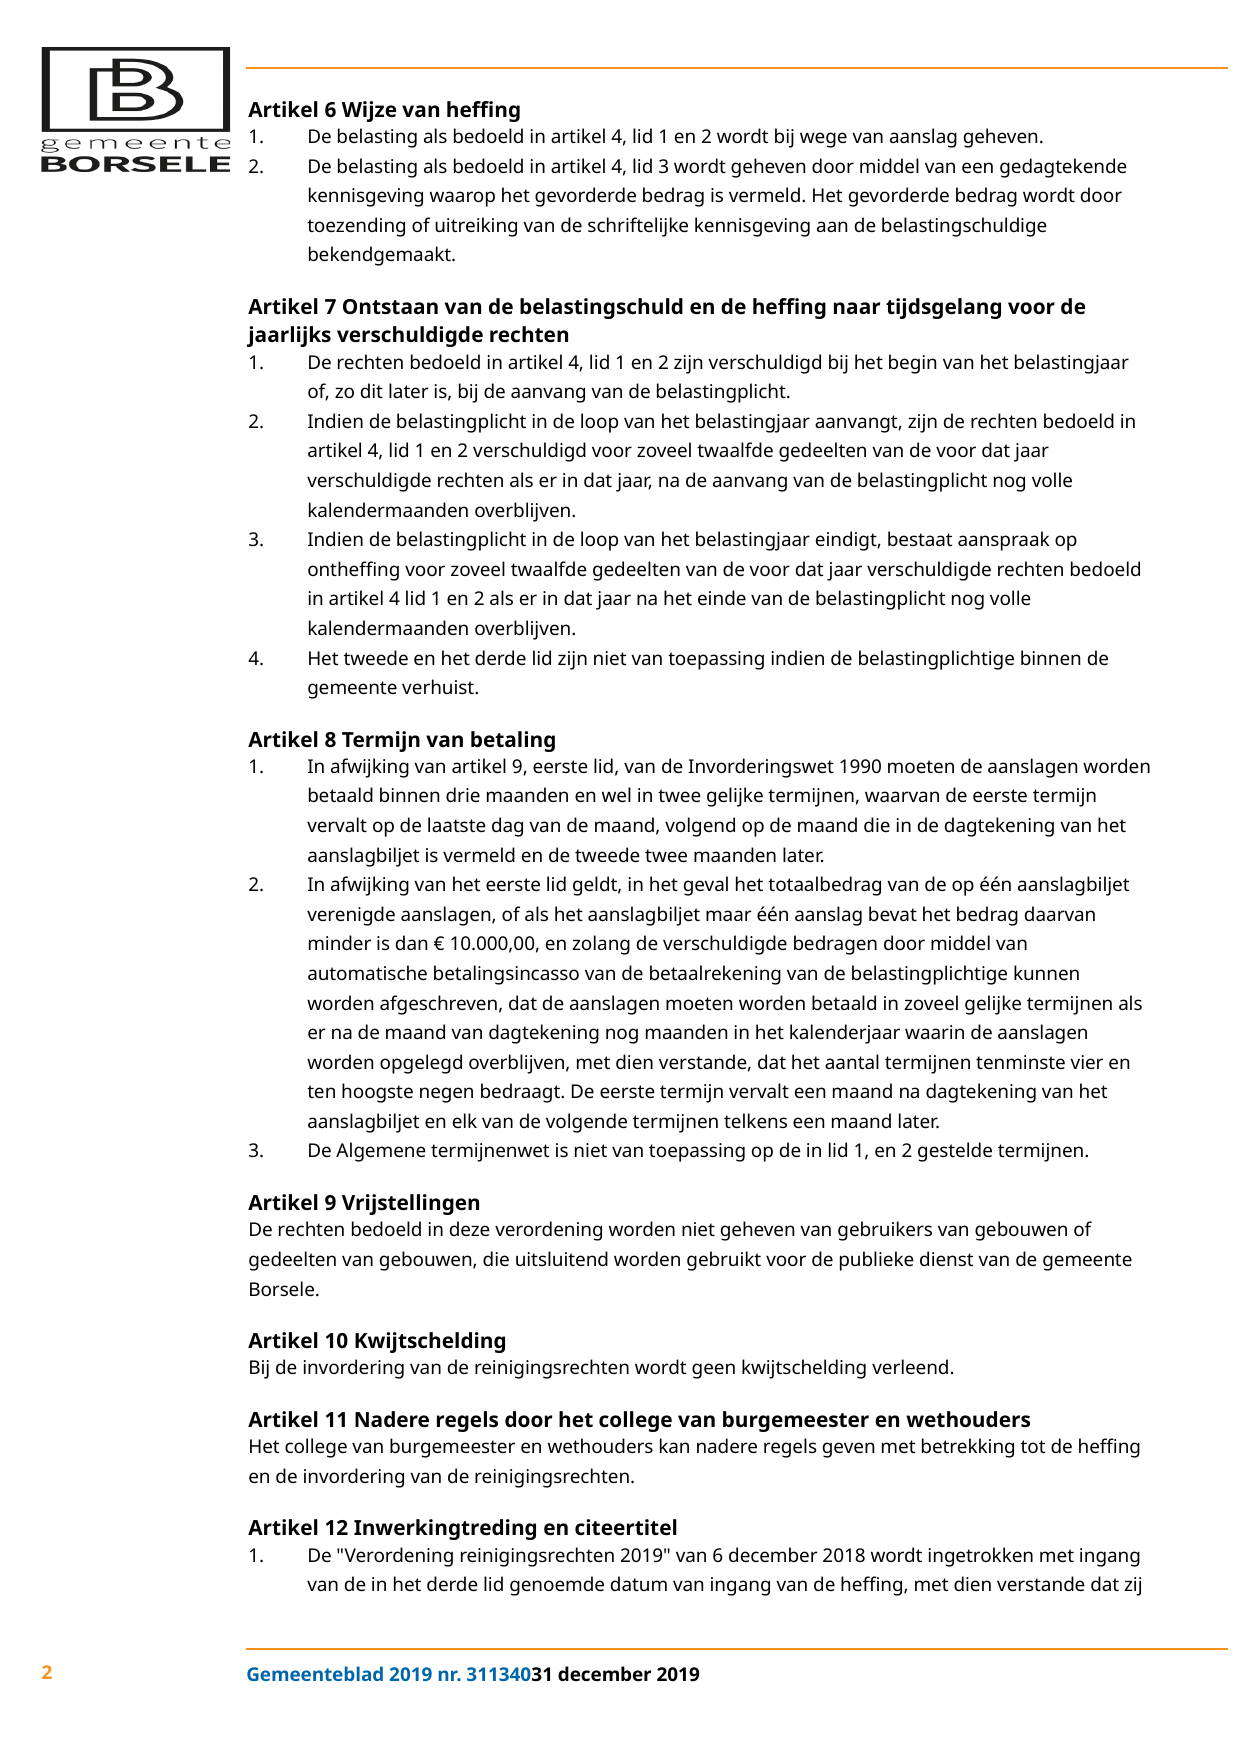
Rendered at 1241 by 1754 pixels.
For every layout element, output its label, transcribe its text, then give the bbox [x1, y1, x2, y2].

text De rechten bedoeld in deze verordening worden niet geheven van gebruikers van gebouwen of gedeelten van gebouwen, die uitsluitend worden gebruikt voor de publieke dienst van de gemeente Borsele. [248, 1217, 1152, 1301]
text Artikel 8 Termijn van betaling [248, 725, 1152, 753]
list In afwijking van artikel 9, eerste lid, van de Invorderingswet 1990 moeten de aanslagen worden betaald binnen drie maanden en wel in twee gelijke termijnen, waarvan de eerste termijn vervalt op de laatste dag van de maand, volgend op de maand die in de dagtekening van het aanslagbiljet is vermeld en de tweede twee maanden later. [248, 753, 1152, 868]
text Het college van burgemeester en wethouders kan nadere regels geven met betrekking tot de heffing en de invordering van de reinigingsrechten. [248, 1433, 1152, 1489]
list De rechten bedoeld in artikel 4, lid 1 en 2 zijn verschuldigd bij het begin van het belastingjaar of, zo dit later is, bij de aanvang van de belastingplicht. [248, 349, 1152, 404]
text Artikel 11 Nadere regels door het college van burgemeester en wethouders [248, 1405, 1152, 1433]
list Het tweede en het derde lid zijn niet van toepassing indien de belastingplichtige binnen de gemeente verhuist. [248, 645, 1152, 700]
list In afwijking van het eerste lid geldt, in het geval het totaalbedrag van de op één aanslagbiljet verenigde aanslagen, of als het aanslagbiljet maar één aanslag bevat het bedrag daarvan minder is dan € 10.000,00, en zolang de verschuldigde bedragen door middel van automatische betalingsincasso van de betaalrekening van de belastingplichtige kunnen worden afgeschreven, dat de aanslagen moeten worden betaald in zoveel gelijke termijnen als er na de maand van dagtekening nog maanden in het kalenderjaar waarin de aanslagen worden opgelegd overblijven, met dien verstande, dat het aantal termijnen tenminste vier en ten hoogste negen bedraagt. De eerste termijn vervalt een maand na dagtekening van het aanslagbiljet en elk van de volgende termijnen telkens een maand later. [248, 871, 1152, 1134]
list De "Verordening reinigingsrechten 2019" van 6 december 2018 wordt ingetrokken met ingang van de in het derde lid genoemde datum van ingang van de heffing, met dien verstande dat zij [248, 1542, 1152, 1597]
text Artikel 7 Ontstaan van de belastingschuld en de heffing naar tijdsgelang voor de jaarlijks verschuldigde rechten [248, 292, 1152, 349]
list De Algemene termijnenwet is niet van toepassing op de in lid 1, en 2 gestelde termijnen. [248, 1138, 1152, 1163]
text Artikel 6 Wijze van heffing [248, 95, 1152, 123]
text Artikel 9 Vrijstellingen [248, 1188, 1152, 1217]
text Artikel 10 Kwijtschelding [248, 1326, 1152, 1354]
list Indien de belastingplicht in de loop van het belastingjaar eindigt, bestaat aanspraak op ontheffing voor zoveel twaalfde gedeelten van de voor dat jaar verschuldigde rechten bedoeld in artikel 4 lid 1 en 2 als er in dat jaar na het einde van de belastingplicht nog volle kalendermaanden overblijven. [248, 526, 1152, 641]
picture [41, 47, 231, 172]
text Artikel 12 Inwerkingtreding en citeertitel [248, 1513, 1152, 1542]
list De belasting als bedoeld in artikel 4, lid 1 en 2 wordt bij wege van aanslag geheven. [248, 123, 1152, 149]
list De belasting als bedoeld in artikel 4, lid 3 wordt geheven door middel van een gedagtekende kennisgeving waarop het gevorderde bedrag is vermeld. Het gevorderde bedrag wordt door toezending of uitreiking van de schriftelijke kennisgeving aan de belastingschuldige bekendgemaakt. [248, 153, 1152, 267]
text Bij de invordering van de reinigingsrechten wordt geen kwijtschelding verleend. [248, 1354, 1152, 1380]
list Indien de belastingplicht in de loop van het belastingjaar aanvangt, zijn de rechten bedoeld in artikel 4, lid 1 en 2 verschuldigd voor zoveel twaalfde gedeelten van de voor dat jaar verschuldigde rechten als er in dat jaar, na de aanvang van de belastingplicht nog volle kalendermaanden overblijven. [248, 408, 1152, 522]
